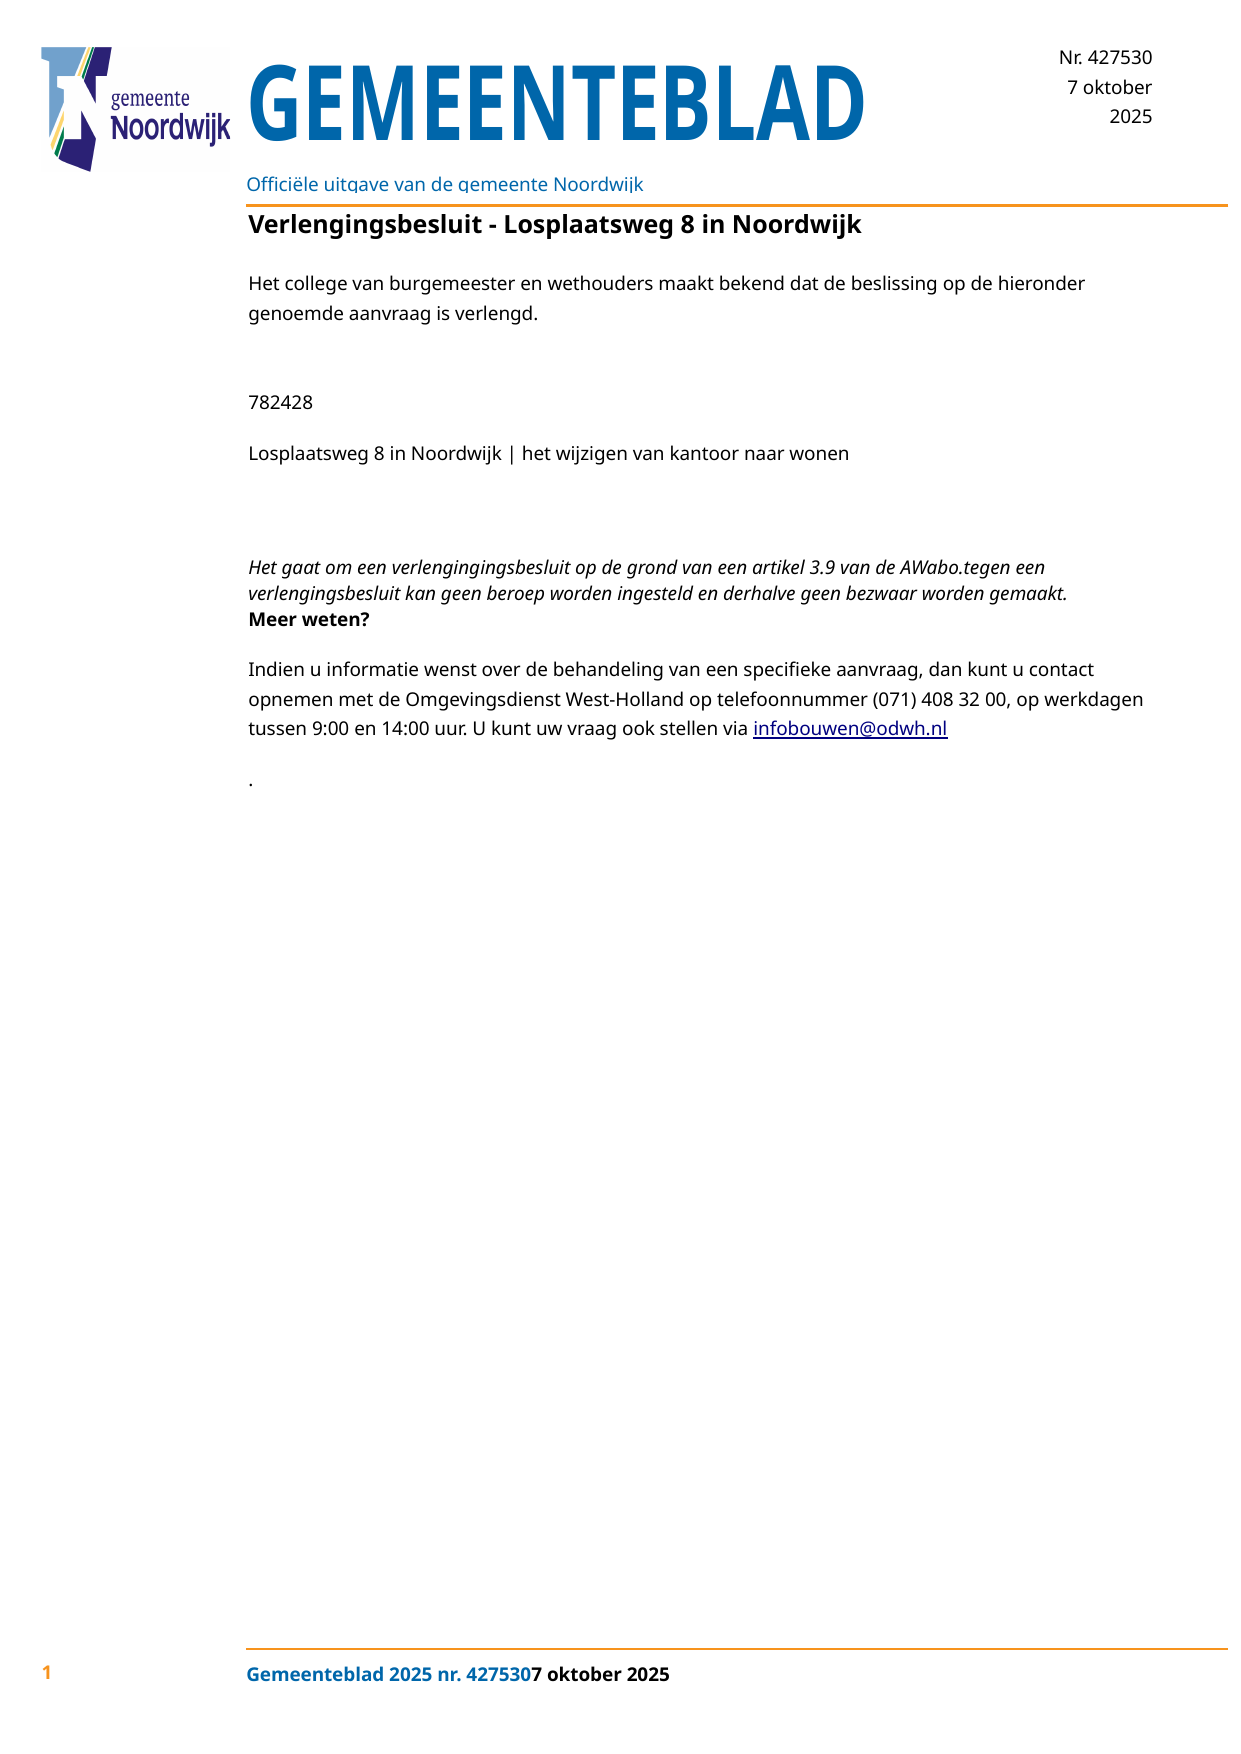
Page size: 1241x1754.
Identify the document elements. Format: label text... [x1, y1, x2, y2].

text . [248, 766, 1152, 792]
text Meer weten? [248, 606, 1152, 632]
text Het college van burgemeester en wethouders maakt bekend dat de beslissing op de hieronder genoemde aanvraag is verlengd. [248, 270, 1152, 326]
text Verlengingsbesluit - Losplaatsweg 8 in Noordwijk [248, 207, 1152, 241]
picture [41, 47, 231, 172]
text 782428 [248, 389, 1152, 415]
text Indien u informatie wenst over de behandeling van een specifieke aanvraag, dan kunt u contact opnemen met de Omgevingsdienst West-Holland op telefoonnummer (071) 408 32 00, op werkdagen tussen 9:00 en 14:00 uur. U kunt uw vraag ook stellen via infobouwen@odwh.nl [248, 656, 1152, 741]
text Het gaat om een verlengingingsbesluit op de grond van een artikel 3.9 van de AWabo.tegen een verlengingsbesluit kan geen beroep worden ingesteld en derhalve geen bezwaar worden gemaakt. [248, 554, 1152, 606]
text Losplaatsweg 8 in Noordwijk | het wijzigen van kantoor naar wonen [248, 440, 1152, 466]
